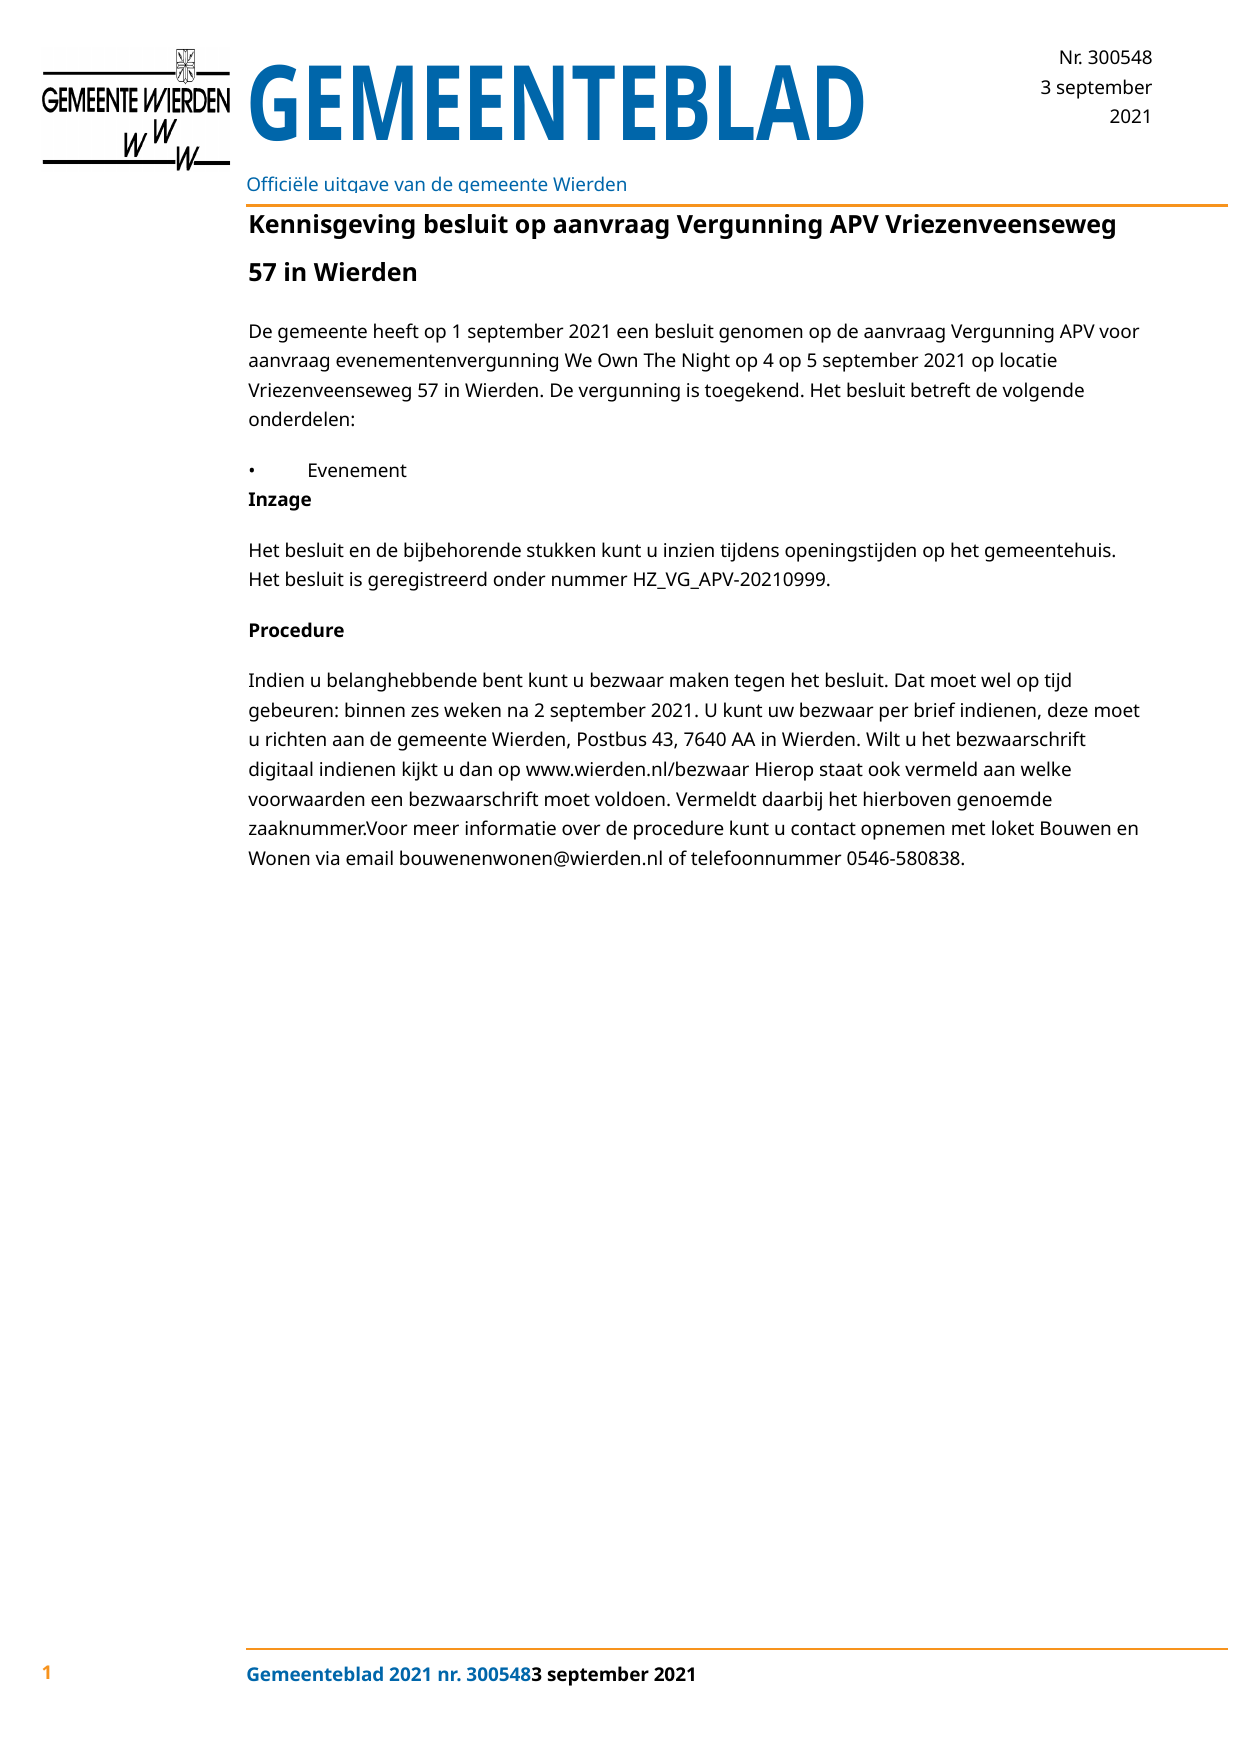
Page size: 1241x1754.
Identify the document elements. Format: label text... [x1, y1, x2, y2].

list Evenement [248, 457, 1152, 483]
text Procedure [248, 617, 1152, 643]
text Inzage [248, 487, 1152, 512]
text De gemeente heeft op 1 september 2021 een besluit genomen op de aanvraag Vergunning APV voor aanvraag evenementenvergunning We Own The Night op 4 op 5 september 2021 op locatie Vriezenveenseweg 57 in Wierden. De vergunning is toegekend. Het besluit betreft de volgende onderdelen: [248, 318, 1152, 432]
text Het besluit en de bijbehorende stukken kunt u inzien tijdens openingstijden op het gemeentehuis. Het besluit is geregistreerd onder nummer HZ_VG_APV-20210999. [248, 537, 1152, 592]
picture [41, 47, 231, 172]
text Kennisgeving besluit op aanvraag Vergunning APV Vriezenveenseweg 57 in Wierden [248, 207, 1152, 288]
text Indien u belanghebbende bent kunt u bezwaar maken tegen het besluit. Dat moet wel op tijd gebeuren: binnen zes weken na 2 september 2021. U kunt uw bezwaar per brief indienen, deze moet u richten aan de gemeente Wierden, Postbus 43, 7640 AA in Wierden. Wilt u het bezwaarschrift digitaal indienen kijkt u dan op www.wierden.nl/bezwaar Hierop staat ook vermeld aan welke voorwaarden een bezwaarschrift moet voldoen. Vermeldt daarbij het hierboven genoemde zaaknummer.Voor meer informatie over de procedure kunt u contact opnemen met loket Bouwen en Wonen via email bouwenenwonen@wierden.nl of telefoonnummer 0546-580838. [248, 667, 1152, 871]
